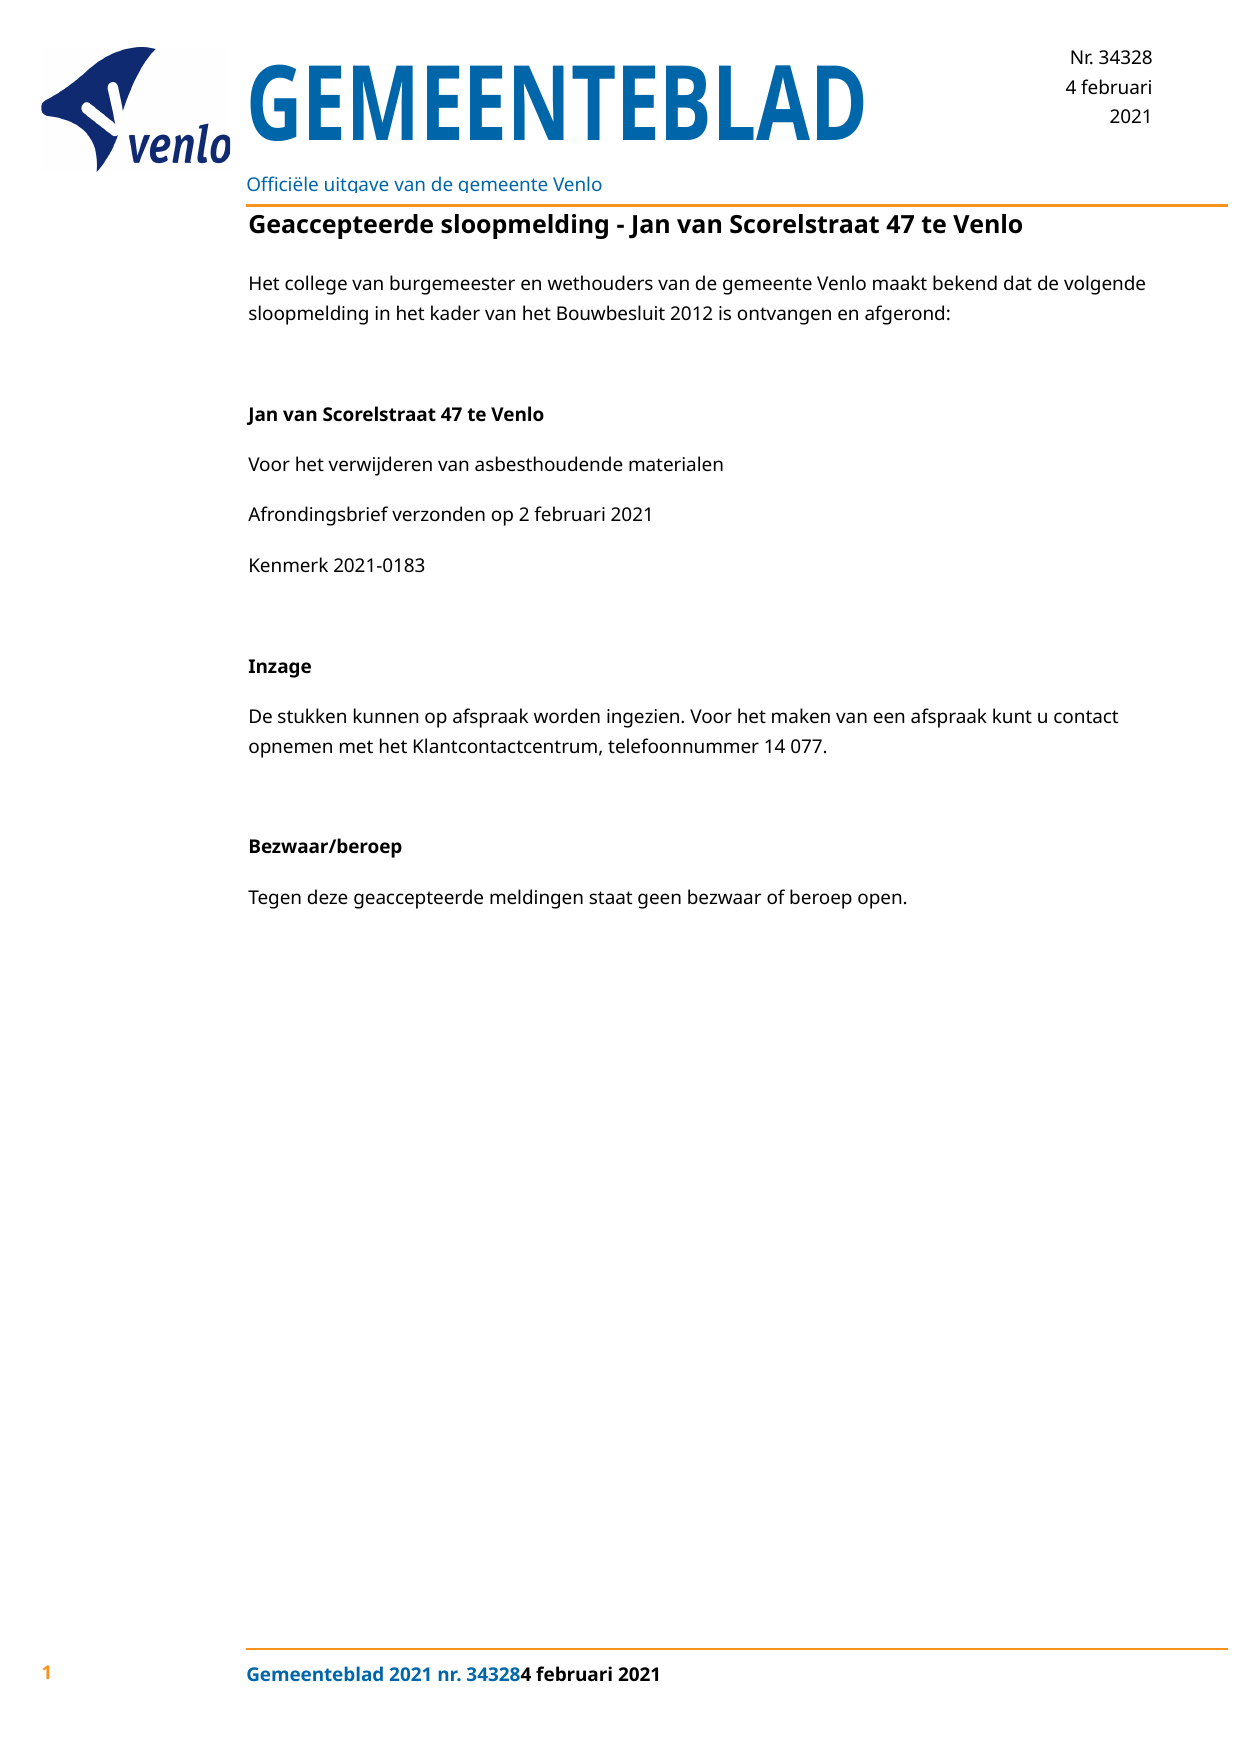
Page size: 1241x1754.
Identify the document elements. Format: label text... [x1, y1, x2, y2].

text Het college van burgemeester en wethouders van de gemeente Venlo maakt bekend dat de volgende sloopmelding in het kader van het Bouwbesluit 2012 is ontvangen en afgerond: [248, 270, 1152, 326]
text De stukken kunnen op afspraak worden ingezien. Voor het maken van een afspraak kunt u contact opnemen met het Klantcontactcentrum, telefoonnummer 14 077. [248, 703, 1152, 758]
text Inzage [248, 653, 1152, 678]
text Jan van Scorelstraat 47 te Venlo [248, 401, 1152, 426]
text Geaccepteerde sloopmelding - Jan van Scorelstraat 47 te Venlo [248, 207, 1152, 241]
text Afrondingsbrief verzonden op 2 februari 2021 [248, 502, 1152, 527]
text Bezwaar/beroep [248, 834, 1152, 859]
text Kenmerk 2021-0183 [248, 552, 1152, 578]
text Tegen deze geaccepteerde meldingen staat geen bezwaar of beroep open. [248, 884, 1152, 910]
text Voor het verwijderen van asbesthoudende materialen [248, 451, 1152, 477]
picture [41, 47, 231, 172]
